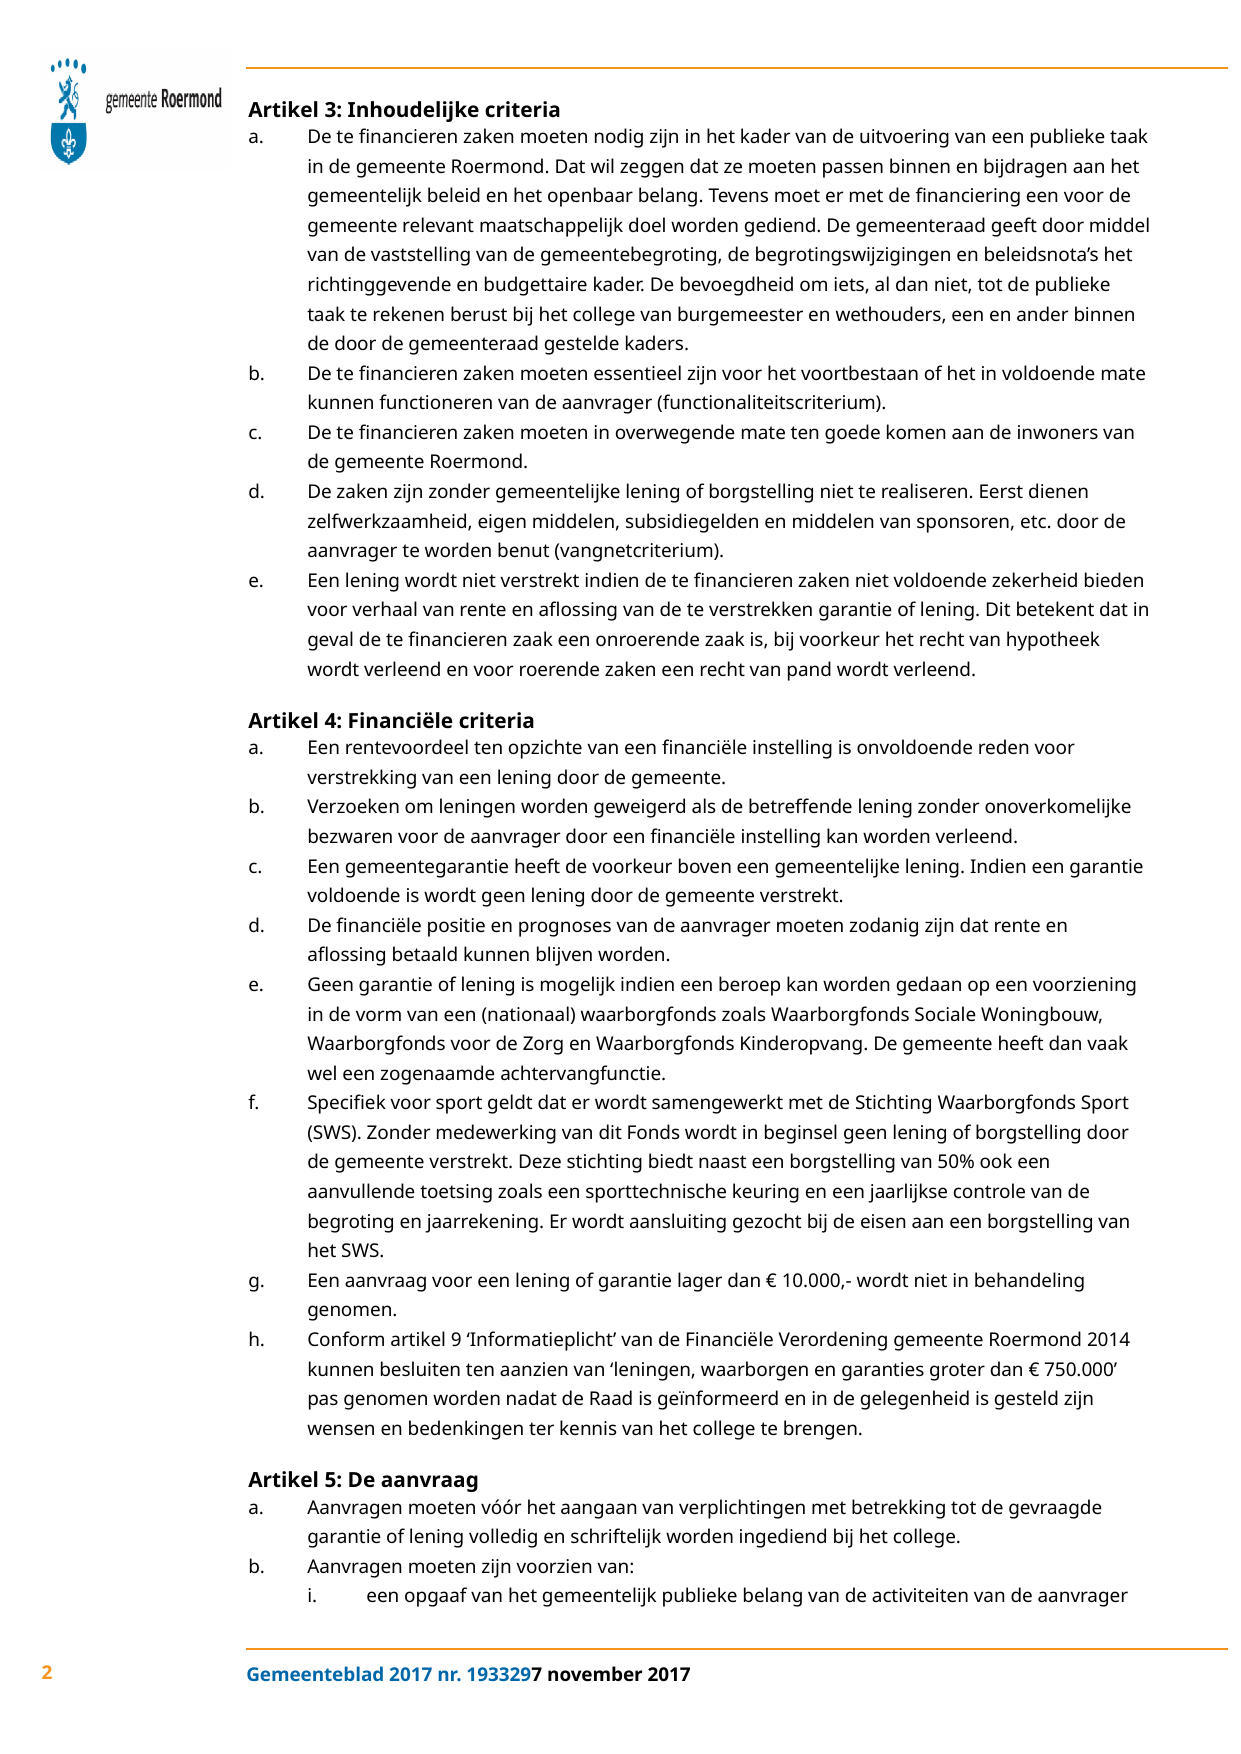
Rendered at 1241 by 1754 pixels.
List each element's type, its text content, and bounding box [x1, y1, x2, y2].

list Conform artikel 9 ‘Informatieplicht’ van de Financiële Verordening gemeente Roermond 2014 kunnen besluiten ten aanzien van ‘leningen, waarborgen en garanties groter dan € 750.000’ pas genomen worden nadat de Raad is geïnformeerd en in de gelegenheid is gesteld zijn wensen en bedenkingen ter kennis van het college te brengen. [248, 1326, 1152, 1441]
text Artikel 5: De aanvraag [248, 1465, 1152, 1494]
text Artikel 4: Financiële criteria [248, 706, 1152, 734]
list Een lening wordt niet verstrekt indien de te financieren zaken niet voldoende zekerheid bieden voor verhaal van rente en aflossing van de te verstrekken garantie of lening. Dit betekent dat in geval de te financieren zaak een onroerende zaak is, bij voorkeur het recht van hypotheek wordt verleend en voor roerende zaken een recht van pand wordt verleend. [248, 567, 1152, 681]
list Geen garantie of lening is mogelijk indien een beroep kan worden gedaan op een voorziening in de vorm van een (nationaal) waarborgfonds zoals Waarborgfonds Sociale Woningbouw, Waarborgfonds voor de Zorg en Waarborgfonds Kinderopvang. De gemeente heeft dan vaak wel een zogenaamde achtervangfunctie. [248, 971, 1152, 1086]
list De te financieren zaken moeten nodig zijn in het kader van de uitvoering van een publieke taak in de gemeente Roermond. Dat wil zeggen dat ze moeten passen binnen en bijdragen aan het gemeentelijk beleid en het openbaar belang. Tevens moet er met de financiering een voor de gemeente relevant maatschappelijk doel worden gediend. De gemeenteraad geeft door middel van de vaststelling van de gemeentebegroting, de begrotingswijzigingen en beleidsnota’s het richtinggevende en budgettaire kader. De bevoegdheid om iets, al dan niet, tot de publieke taak te rekenen berust bij het college van burgemeester en wethouders, een en ander binnen de door de gemeenteraad gestelde kaders. [248, 123, 1152, 356]
list De te financieren zaken moeten in overwegende mate ten goede komen aan de inwoners van de gemeente Roermond. [248, 419, 1152, 474]
list De zaken zijn zonder gemeentelijke lening of borgstelling niet te realiseren. Eerst dienen zelfwerkzaamheid, eigen middelen, subsidiegelden en middelen van sponsoren, etc. door de aanvrager te worden benut (vangnetcriterium). [248, 478, 1152, 563]
list Verzoeken om leningen worden geweigerd als de betreffende lening zonder onoverkomelijke bezwaren voor de aanvrager door een financiële instelling kan worden verleend. [248, 794, 1152, 849]
list Aanvragen moeten zijn voorzien van: [248, 1553, 1152, 1579]
list Specifiek voor sport geldt dat er wordt samengewerkt met de Stichting Waarborgfonds Sport (SWS). Zonder medewerking van dit Fonds wordt in beginsel geen lening of borgstelling door de gemeente verstrekt. Deze stichting biedt naast een borgstelling van 50% ook een aanvullende toetsing zoals een sporttechnische keuring en een jaarlijkse controle van de begroting en jaarrekening. Er wordt aansluiting gezocht bij de eisen aan een borgstelling van het SWS. [248, 1089, 1152, 1263]
list Een gemeentegarantie heeft de voorkeur boven een gemeentelijke lening. Indien een garantie voldoende is wordt geen lening door de gemeente verstrekt. [248, 853, 1152, 908]
list een opgaaf van het gemeentelijk publieke belang van de activiteiten van de aanvrager [307, 1583, 1152, 1608]
list De financiële positie en prognoses van de aanvrager moeten zodanig zijn dat rente en aflossing betaald kunnen blijven worden. [248, 912, 1152, 967]
picture [41, 47, 231, 172]
list Een aanvraag voor een lening of garantie lager dan € 10.000,- wordt niet in behandeling genomen. [248, 1267, 1152, 1322]
list Aanvragen moeten vóór het aangaan van verplichtingen met betrekking tot de gevraagde garantie of lening volledig en schriftelijk worden ingediend bij het college. [248, 1494, 1152, 1549]
text Artikel 3: Inhoudelijke criteria [248, 95, 1152, 123]
list De te financieren zaken moeten essentieel zijn voor het voortbestaan of het in voldoende mate kunnen functioneren van de aanvrager (functionaliteitscriterium). [248, 360, 1152, 415]
list Een rentevoordeel ten opzichte van een financiële instelling is onvoldoende reden voor verstrekking van een lening door de gemeente. [248, 734, 1152, 790]
